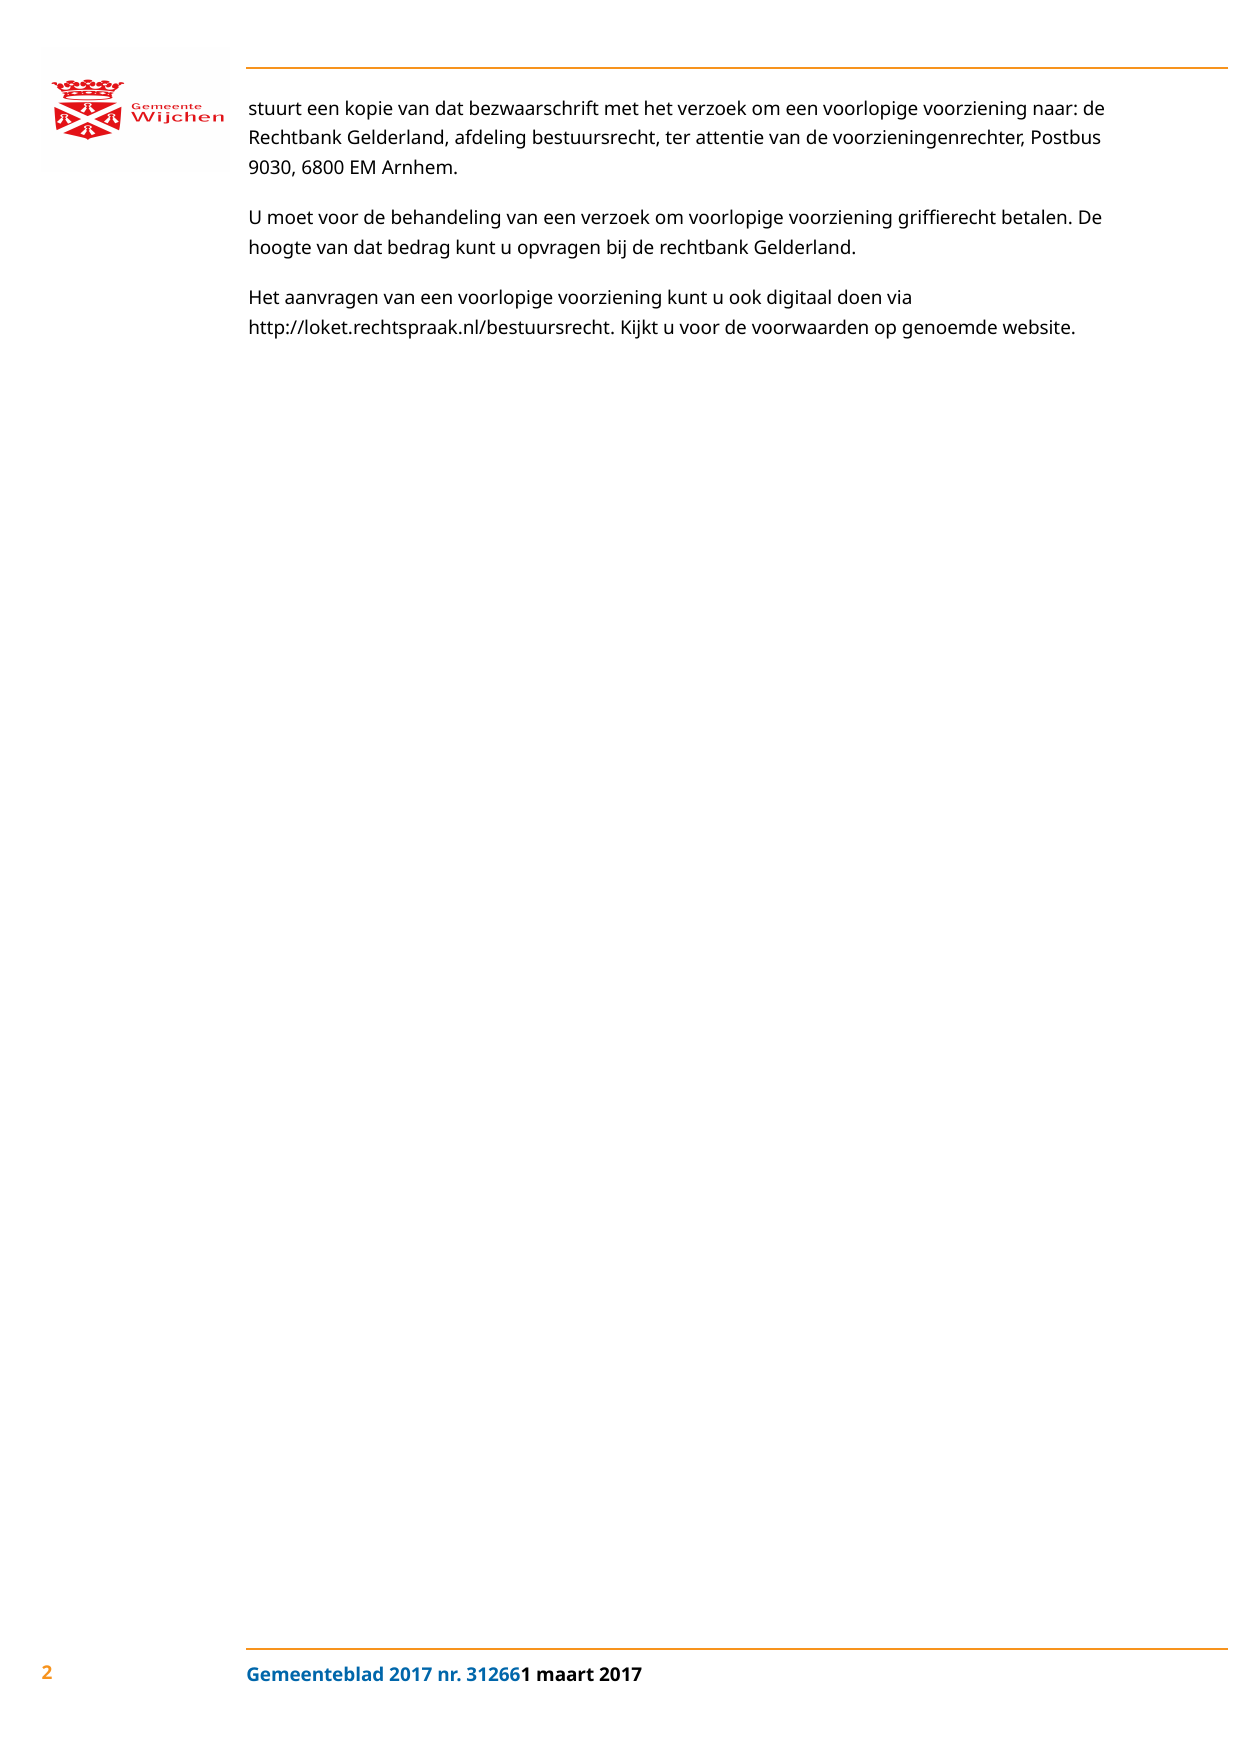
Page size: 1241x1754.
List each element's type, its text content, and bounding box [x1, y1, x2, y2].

text stuurt een kopie van dat bezwaarschrift met het verzoek om een voorlopige voorziening naar: de Rechtbank Gelderland, afdeling bestuursrecht, ter attentie van de voorzieningenrechter, Postbus 9030, 6800 EM Arnhem. [248, 95, 1152, 180]
picture [41, 47, 231, 172]
text U moet voor de behandeling van een verzoek om voorlopige voorziening griffierecht betalen. De hoogte van dat bedrag kunt u opvragen bij de rechtbank Gelderland. [248, 204, 1152, 260]
text Het aanvragen van een voorlopige voorziening kunt u ook digitaal doen via http://loket.rechtspraak.nl/bestuursrecht. Kijkt u voor de voorwaarden op genoemde website. [248, 284, 1152, 340]
